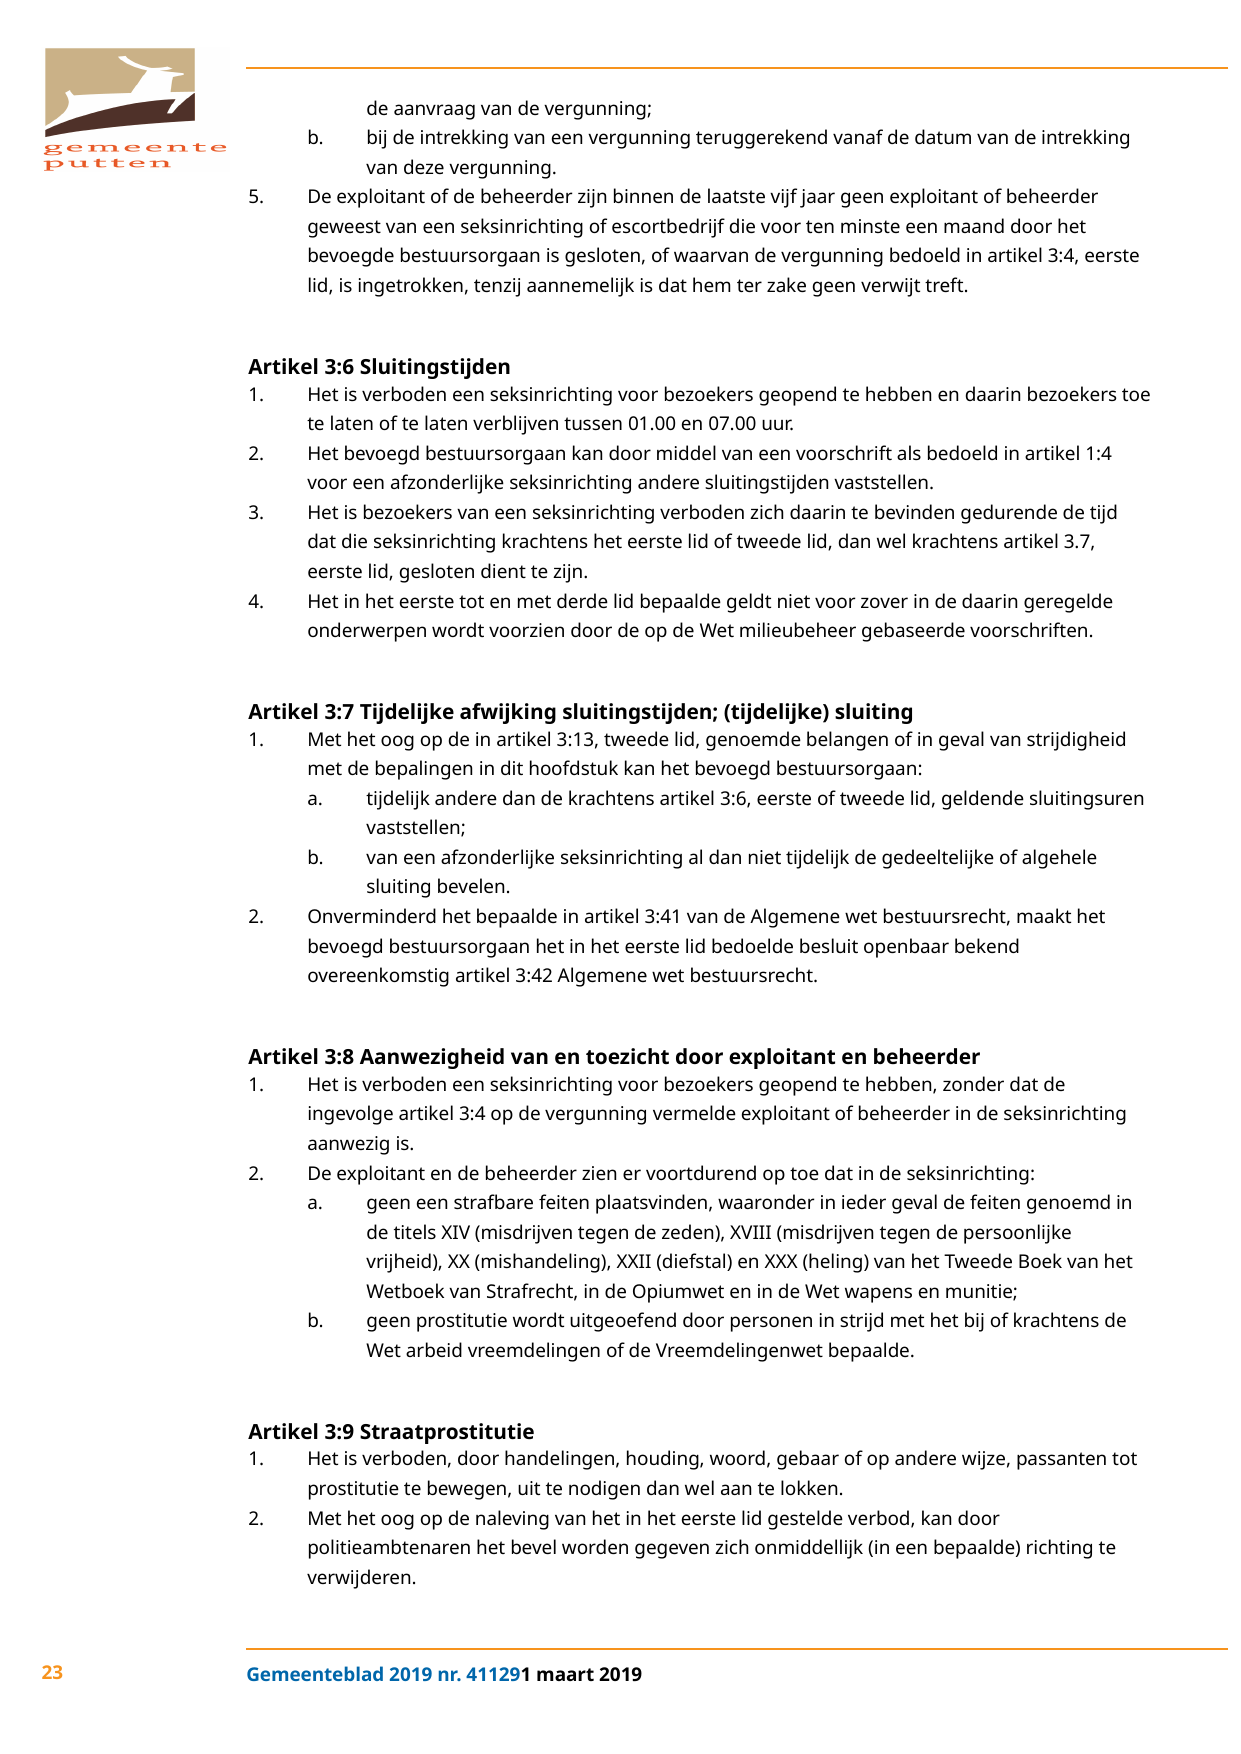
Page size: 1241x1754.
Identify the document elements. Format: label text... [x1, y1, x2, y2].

list tijdelijk andere dan de krachtens artikel 3:6, eerste of tweede lid, geldende sluitingsuren vaststellen; [307, 785, 1152, 840]
list de aanvraag van de vergunning; [307, 95, 1152, 121]
list bij de intrekking van een vergunning teruggerekend vanaf de datum van de intrekking van deze vergunning. [307, 124, 1152, 180]
list De exploitant of de beheerder zijn binnen de laatste vijf jaar geen exploitant of beheerder geweest van een seksinrichting of escortbedrijf die voor ten minste een maand door het bevoegde bestuursorgaan is gesloten, of waarvan de vergunning bedoeld in artikel 3:4, eerste lid, is ingetrokken, tenzij aannemelijk is dat hem ter zake geen verwijt treft. [248, 183, 1152, 298]
text Artikel 3:8 Aanwezigheid van en toezicht door exploitant en beheerder [248, 1042, 1152, 1071]
list Het is bezoekers van een seksinrichting verboden zich daarin te bevinden gedurende de tijd dat die seksinrichting krachtens het eerste lid of tweede lid, dan wel krachtens artikel 3.7, eerste lid, gesloten dient te zijn. [248, 499, 1152, 584]
list Het is verboden een seksinrichting voor bezoekers geopend te hebben, zonder dat de ingevolge artikel 3:4 op de vergunning vermelde exploitant of beheerder in de seksinrichting aanwezig is. [248, 1071, 1152, 1156]
list Het bevoegd bestuursorgaan kan door middel van een voorschrift als bedoeld in artikel 1:4 voor een afzonderlijke seksinrichting andere sluitingstijden vaststellen. [248, 440, 1152, 495]
list Onverminderd het bepaalde in artikel 3:41 van de Algemene wet bestuursrecht, maakt het bevoegd bestuursorgaan het in het eerste lid bedoelde besluit openbaar bekend overeenkomstig artikel 3:42 Algemene wet bestuursrecht. [248, 903, 1152, 988]
list Het is verboden, door handelingen, houding, woord, gebaar of op andere wijze, passanten tot prostitutie te bewegen, uit te nodigen dan wel aan te lokken. [248, 1446, 1152, 1501]
text Artikel 3:9 Straatprostitutie [248, 1417, 1152, 1446]
list De exploitant en de beheerder zien er voortdurend op toe dat in de seksinrichting: [248, 1160, 1152, 1185]
picture [41, 47, 231, 172]
list van een afzonderlijke seksinrichting al dan niet tijdelijk de gedeeltelijke of algehele sluiting bevelen. [307, 844, 1152, 899]
list geen prostitutie wordt uitgeoefend door personen in strijd met het bij of krachtens de Wet arbeid vreemdelingen of de Vreemdelingenwet bepaalde. [307, 1308, 1152, 1363]
list Het is verboden een seksinrichting voor bezoekers geopend te hebben en daarin bezoekers toe te laten of te laten verblijven tussen 01.00 en 07.00 uur. [248, 381, 1152, 436]
text Artikel 3:6 Sluitingstijden [248, 352, 1152, 381]
text Artikel 3:7 Tijdelijke afwijking sluitingstijden; (tijdelijke) sluiting [248, 697, 1152, 726]
list Het in het eerste tot en met derde lid bepaalde geldt niet voor zover in de daarin geregelde onderwerpen wordt voorzien door de op de Wet milieubeheer gebaseerde voorschriften. [248, 588, 1152, 643]
list geen een strafbare feiten plaatsvinden, waaronder in ieder geval de feiten genoemd in de titels XIV (misdrijven tegen de zeden), XVIII (misdrijven tegen de persoonlijke vrijheid), XX (mishandeling), XXII (diefstal) en XXX (heling) van het Tweede Boek van het Wetboek van Strafrecht, in de Opiumwet en in de Wet wapens en munitie; [307, 1189, 1152, 1304]
list Met het oog op de naleving van het in het eerste lid gestelde verbod, kan door politieambtenaren het bevel worden gegeven zich onmiddellijk (in een bepaalde) richting te verwijderen. [248, 1505, 1152, 1590]
list Met het oog op de in artikel 3:13, tweede lid, genoemde belangen of in geval van strijdigheid met de bepalingen in dit hoofdstuk kan het bevoegd bestuursorgaan: [248, 726, 1152, 781]
